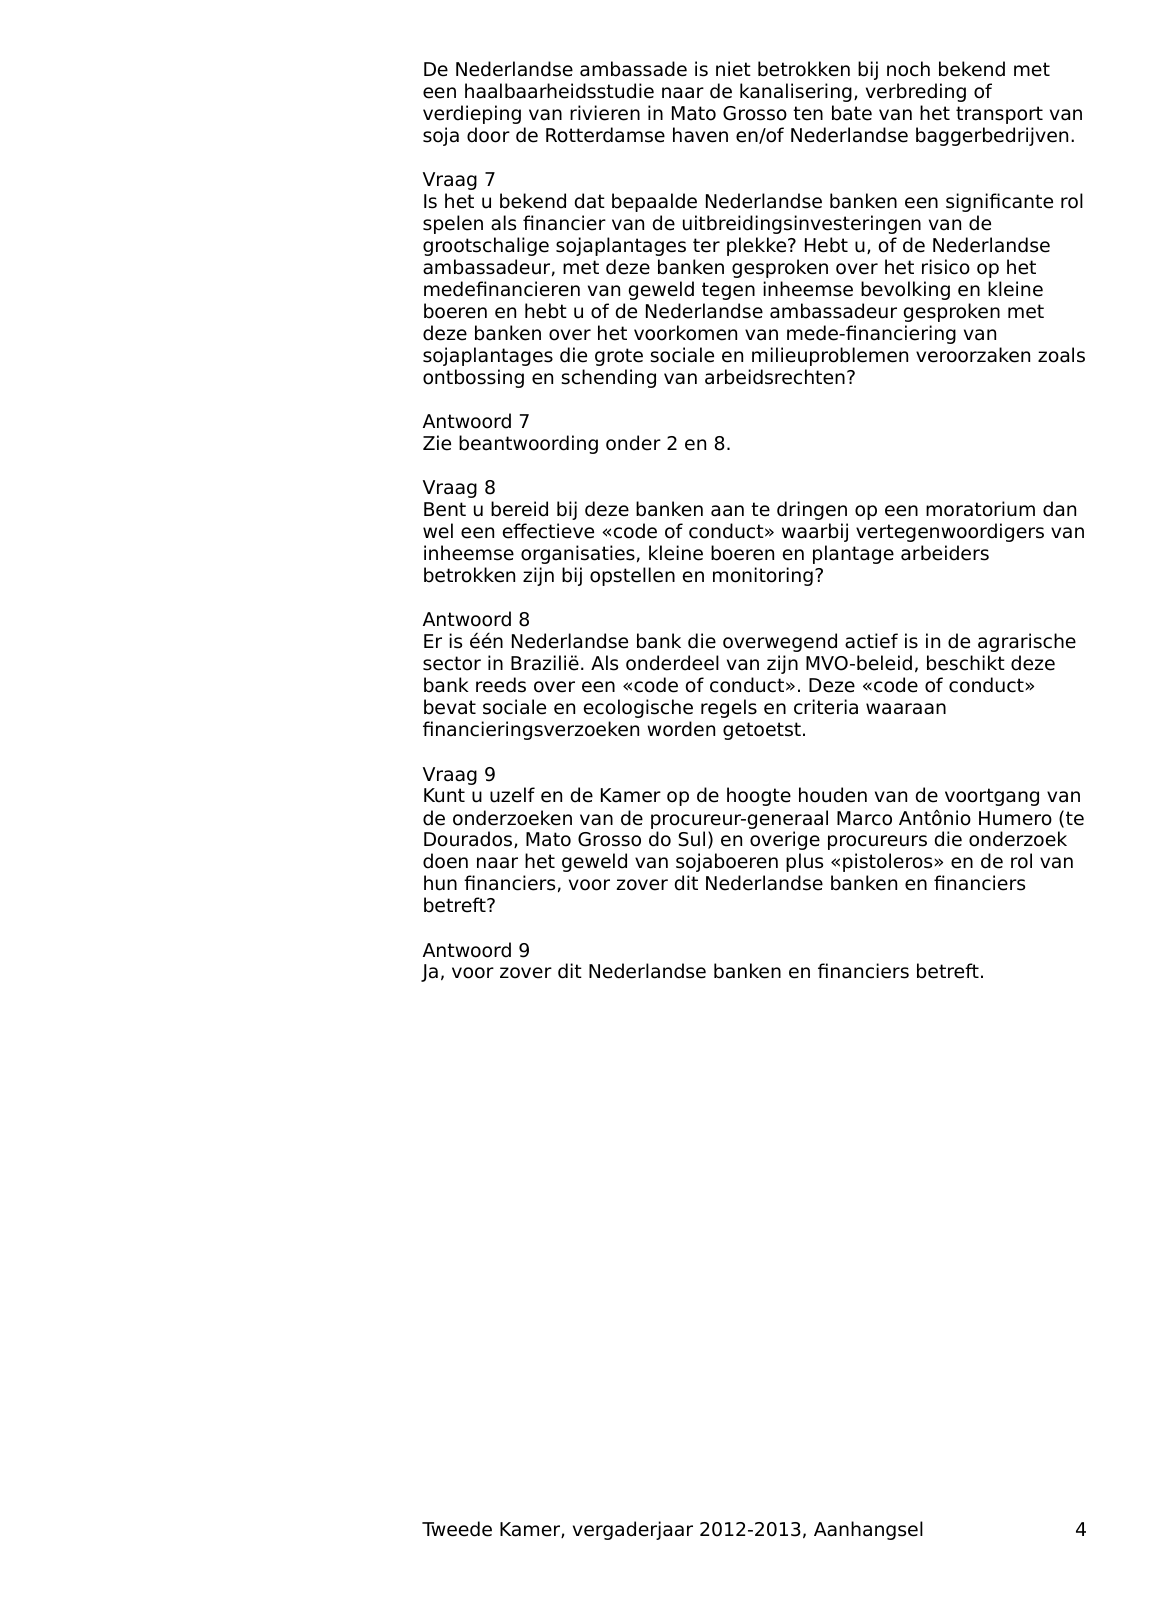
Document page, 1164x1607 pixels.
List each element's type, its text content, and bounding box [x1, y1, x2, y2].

text Antwoord 8 [422, 609, 1087, 631]
text Er is één Nederlandse bank die overwegend actief is in de agrarische sector in Brazilië. Als onderdeel van zijn MVO-beleid, beschikt deze bank reeds over een «code of conduct». Deze «code of conduct» bevat sociale en ecologische regels en criteria waaraan financieringsverzoeken worden getoetst. [422, 631, 1087, 741]
text Zie beantwoording onder 2 en 8. [422, 433, 1087, 455]
text Ja, voor zover dit Nederlandse banken en financiers betreft. [422, 961, 1087, 983]
text De Nederlandse ambassade is niet betrokken bij noch bekend met een haalbaarheidsstudie naar de kanalisering, verbreding of verdieping van rivieren in Mato Grosso ten bate van het transport van soja door de Rotterdamse haven en/of Nederlandse baggerbedrijven. [422, 59, 1087, 147]
text Antwoord 9 [422, 939, 1087, 961]
text Vraag 7 [422, 169, 1087, 191]
text Kunt u uzelf en de Kamer op de hoogte houden van de voortgang van de onderzoeken van de procureur-generaal Marco Antônio Humero (te Dourados, Mato Grosso do Sul) en overige procureurs die onderzoek doen naar het geweld van sojaboeren plus «pistoleros» en de rol van hun financiers, voor zover dit Nederlandse banken en financiers betreft? [422, 785, 1087, 917]
text Vraag 9 [422, 763, 1087, 785]
text Antwoord 7 [422, 411, 1087, 433]
text Bent u bereid bij deze banken aan te dringen op een moratorium dan wel een effectieve «code of conduct» waarbij vertegenwoordigers van inheemse organisaties, kleine boeren en plantage arbeiders betrokken zijn bij opstellen en monitoring? [422, 499, 1087, 587]
text Is het u bekend dat bepaalde Nederlandse banken een significante rol spelen als financier van de uitbreidingsinvesteringen van de grootschalige sojaplantages ter plekke? Hebt u, of de Nederlandse ambassadeur, met deze banken gesproken over het risico op het medefinancieren van geweld tegen inheemse bevolking en kleine boeren en hebt u of de Nederlandse ambassadeur gesproken met deze banken over het voorkomen van mede-financiering van sojaplantages die grote sociale en milieuproblemen veroorzaken zoals ontbossing en schending van arbeidsrechten? [422, 191, 1087, 389]
text Vraag 8 [422, 477, 1087, 499]
